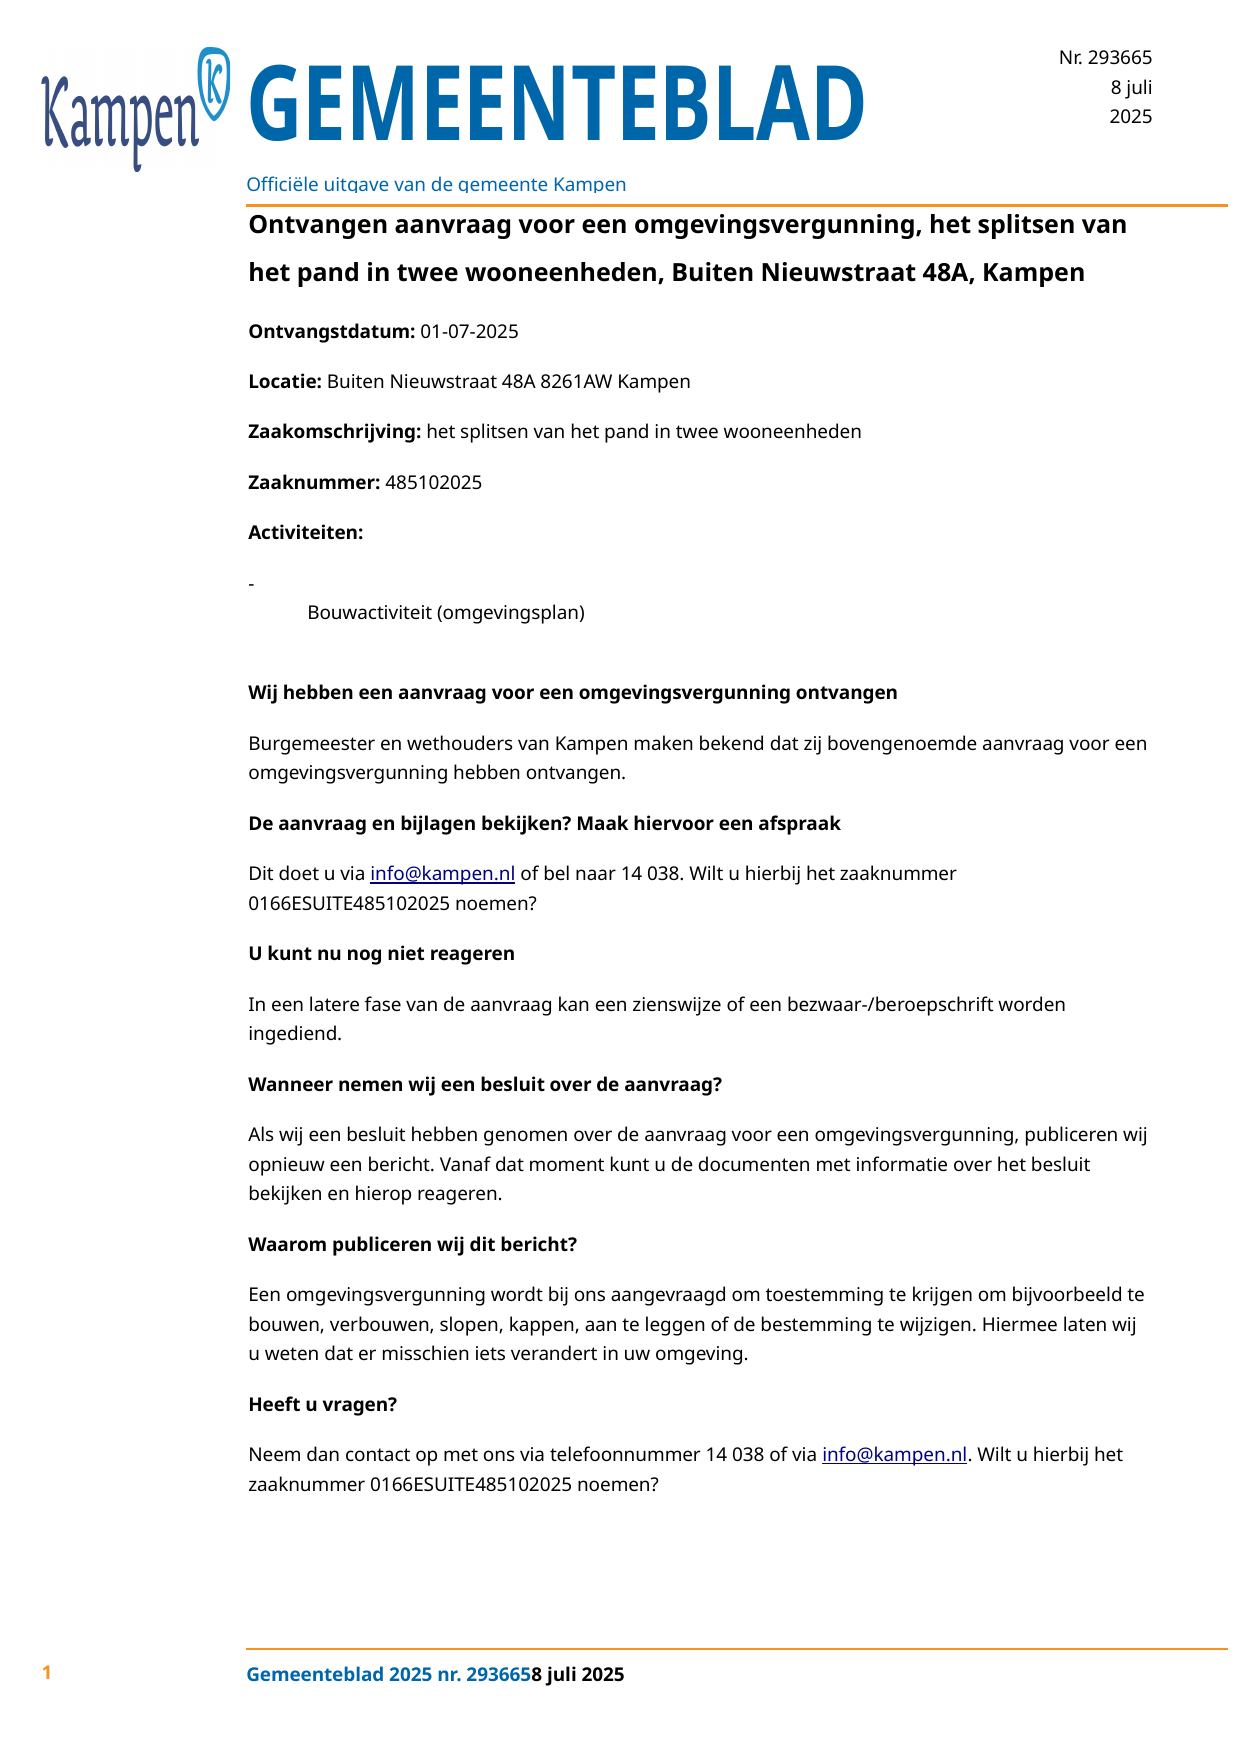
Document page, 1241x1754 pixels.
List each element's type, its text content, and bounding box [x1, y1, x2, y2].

text De aanvraag en bijlagen bekijken? Maak hiervoor een afspraak [248, 810, 1152, 836]
text Een omgevingsvergunning wordt bij ons aangevraagd om toestemming te krijgen om bijvoorbeeld te bouwen, verbouwen, slopen, kappen, aan te leggen of de bestemming te wijzigen. Hiermee laten wij u weten dat er misschien iets verandert in uw omgeving. [248, 1281, 1152, 1366]
text Neem dan contact op met ons via telefoonnummer 14 038 of via info@kampen.nl. Wilt u hierbij het zaaknummer 0166ESUITE485102025 noemen? [248, 1441, 1152, 1497]
text Wanneer nemen wij een besluit over de aanvraag? [248, 1071, 1152, 1097]
text Locatie: Buiten Nieuwstraat 48A 8261AW Kampen [248, 368, 1152, 394]
text Zaakomschrijving: het splitsen van het pand in twee wooneenheden [248, 419, 1152, 444]
text Dit doet u via info@kampen.nl of bel naar 14 038. Wilt u hierbij het zaaknummer 0166ESUITE485102025 noemen? [248, 860, 1152, 916]
text Heeft u vragen? [248, 1391, 1152, 1417]
text Als wij een besluit hebben genomen over de aanvraag voor een omgevingsvergunning, publiceren wij opnieuw een bericht. Vanaf dat moment kunt u de documenten met informatie over het besluit bekijken en hierop reageren. [248, 1121, 1152, 1206]
text Activiteiten: [248, 519, 1152, 545]
picture [41, 47, 231, 172]
text U kunt nu nog niet reageren [248, 940, 1152, 966]
text Zaaknummer: 485102025 [248, 469, 1152, 495]
text Ontvangstdatum: 01-07-2025 [248, 318, 1152, 344]
text Waarom publiceren wij dit bericht? [248, 1231, 1152, 1257]
text In een latere fase van de aanvraag kan een zienswijze of een bezwaar-/beroepschrift worden ingediend. [248, 991, 1152, 1046]
text Ontvangen aanvraag voor een omgevingsvergunning, het splitsen van het pand in twee wooneenheden, Buiten Nieuwstraat 48A, Kampen [248, 207, 1152, 288]
text Burgemeester en wethouders van Kampen maken bekend dat zij bovengenoemde aanvraag voor een omgevingsvergunning hebben ontvangen. [248, 730, 1152, 785]
list Bouwactiviteit (omgevingsplan) [248, 599, 1152, 625]
text Wij hebben een aanvraag voor een omgevingsvergunning ontvangen [248, 679, 1152, 705]
